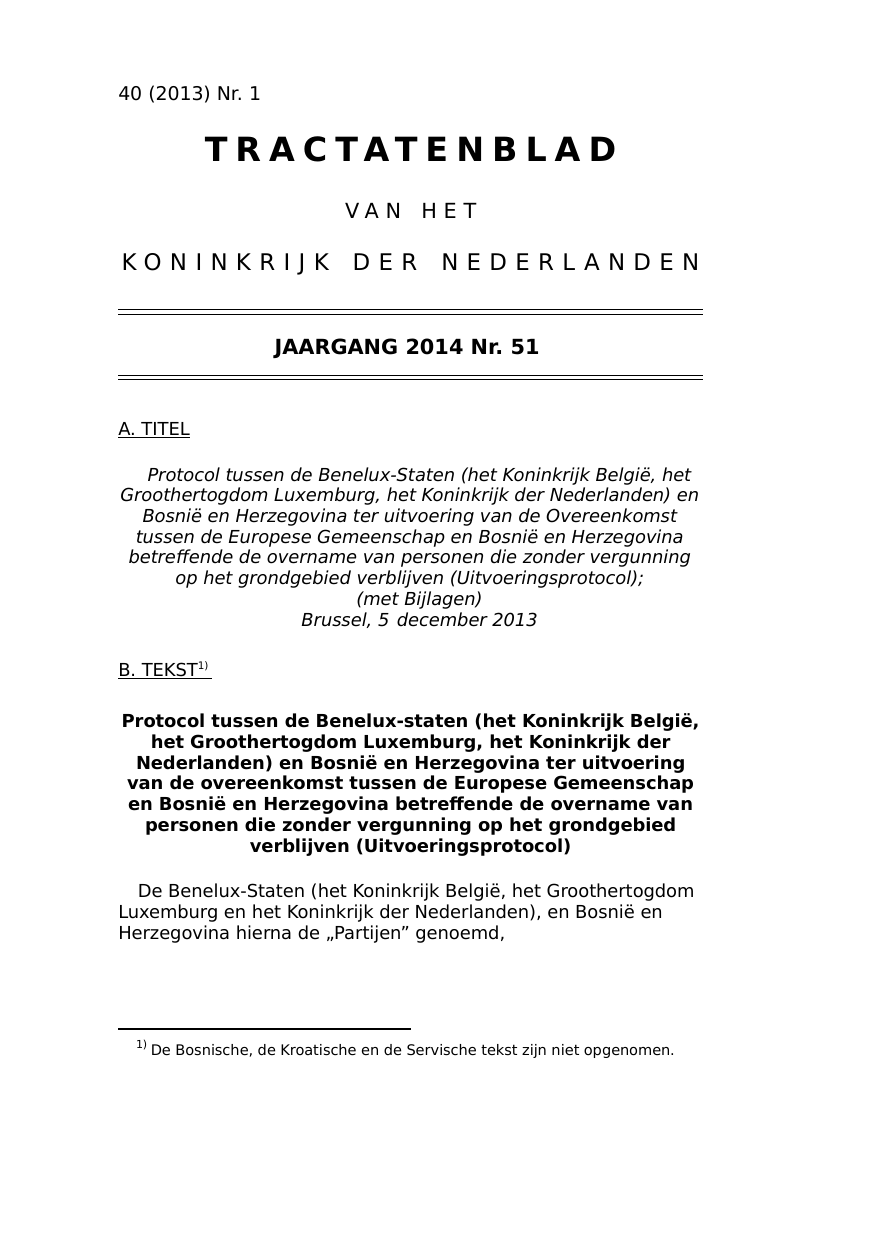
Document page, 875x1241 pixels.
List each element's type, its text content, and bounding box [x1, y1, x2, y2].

subtitle B. TEKST [118, 660, 703, 681]
text KONINKRIJK DER NEDERLANDEN [118, 249, 703, 276]
text Brussel, 5 december 2013 [118, 609, 703, 630]
text TRACTATENBLAD [118, 130, 703, 169]
text (met Bijlagen) [118, 589, 703, 609]
text VAN HET [118, 199, 703, 223]
subtitle Protocol tussen de Benelux-staten (het Koninkrijk België, het Groothertogdom Luxemburg, het Koninkrijk der Nederlanden) en Bosnië en Herzegovina ter uitvoering van de overeenkomst tussen de Europese Gemeenschap en Bosnië en Herzegovina betreffende de overname van personen die zonder vergunning op het grondgebied verblijven (Uitvoeringsprotocol) [118, 711, 703, 856]
text De Bosnische, de Kroatische en de Servische tekst zijn niet opgenomen. [118, 1038, 703, 1060]
text 40 (2013) Nr. 1 [118, 83, 703, 105]
text Protocol tussen de Benelux-Staten (het Koninkrijk België, het Groothertogdom Luxemburg, het Koninkrijk der Nederlanden) en Bosnië en Herzegovina ter uitvoering van de Overeenkomst tussen de Europese Gemeenschap en Bosnië en Herzegovina betreffende de overname van personen die zonder vergunning op het grondgebied verblijven (Uitvoeringsprotocol); [118, 464, 703, 589]
text JAARGANG 2014 Nr. 51 [118, 335, 703, 359]
text De Benelux-Staten (het Koninkrijk België, het Groothertogdom Luxemburg en het Koninkrijk der Nederlanden), en Bosnië en Herzegovina hierna de „Partijen” genoemd, [118, 881, 703, 943]
subtitle A. TITEL [118, 419, 703, 439]
